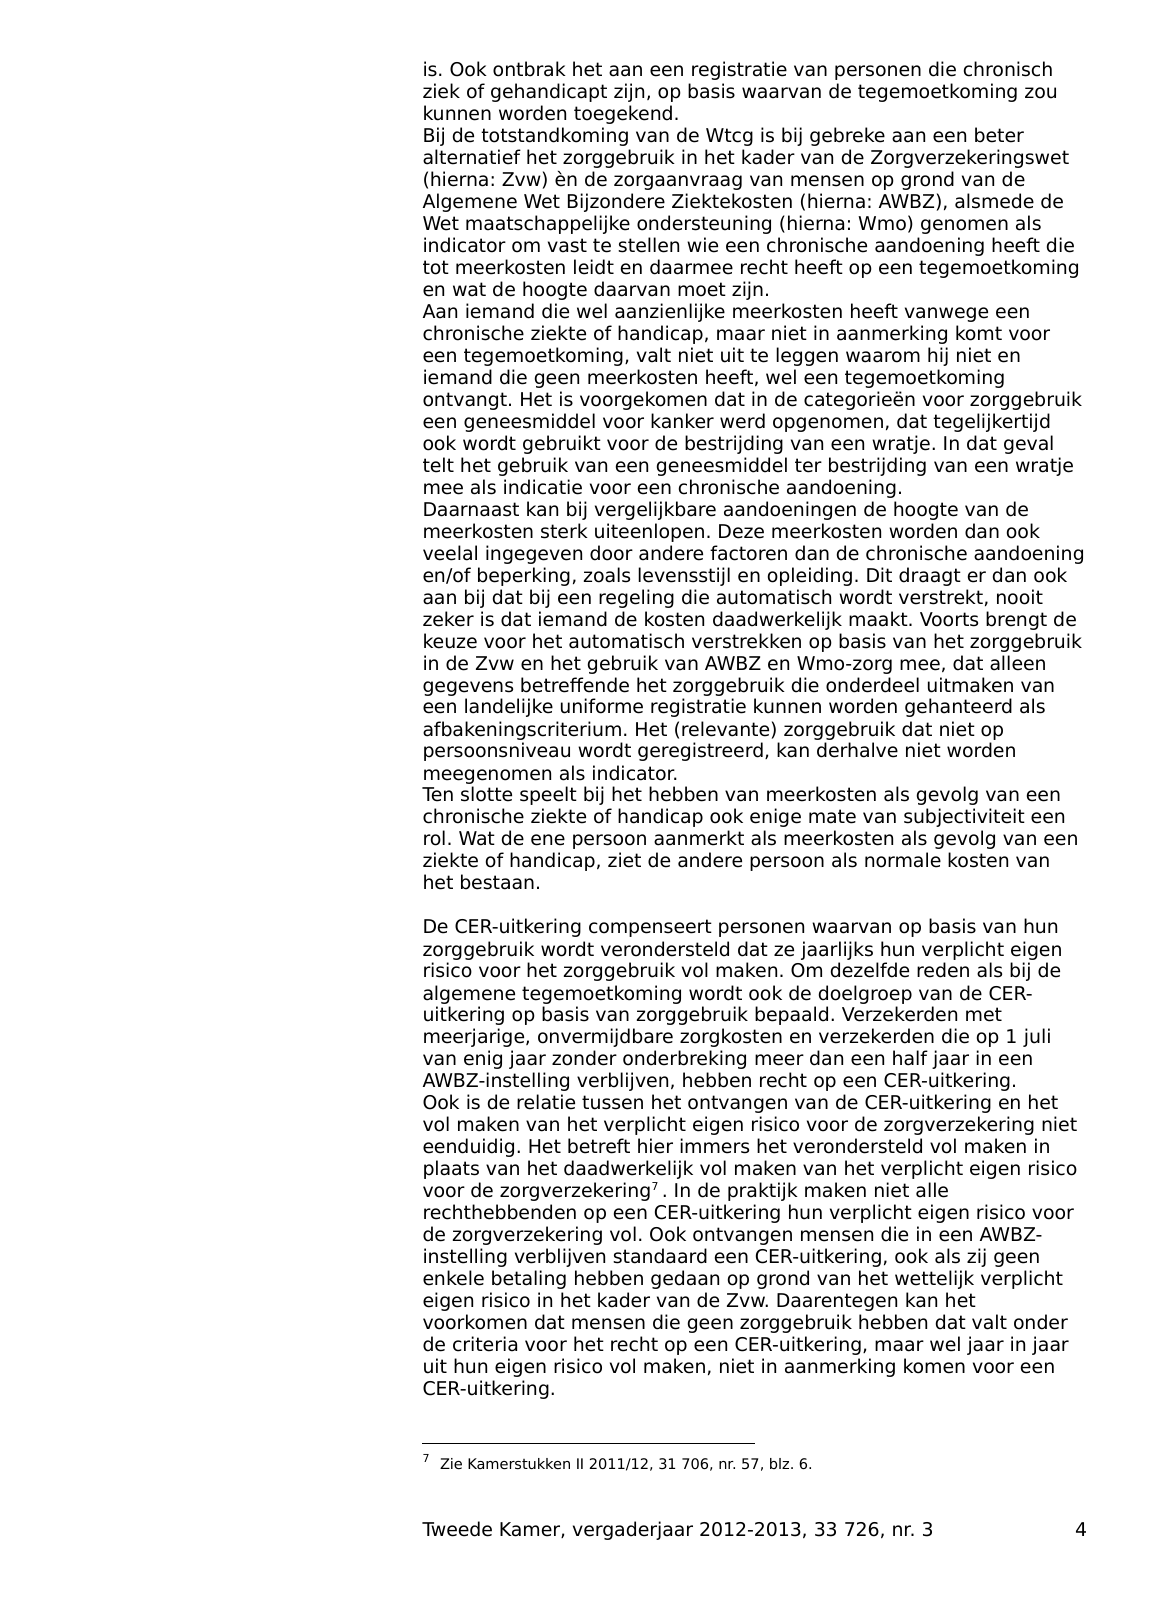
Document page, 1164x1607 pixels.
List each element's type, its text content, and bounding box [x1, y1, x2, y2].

text Aan iemand die wel aanzienlijke meerkosten heeft vanwege een chronische ziekte of handicap, maar niet in aanmerking komt voor een tegemoetkoming, valt niet uit te leggen waarom hij niet en iemand die geen meerkosten heeft, wel een tegemoetkoming ontvangt. Het is voorgekomen dat in de categorieën voor zorggebruik een geneesmiddel voor kanker werd opgenomen, dat tegelijkertijd ook wordt gebruikt voor de bestrijding van een wratje. In dat geval telt het gebruik van een geneesmiddel ter bestrijding van een wratje mee als indicatie voor een chronische aandoening. [422, 301, 1087, 499]
text Ook is de relatie tussen het ontvangen van de CER-uitkering en het vol maken van het verplicht eigen risico voor de zorgverzekering niet eenduidig. Het betreft hier immers het verondersteld vol maken in plaats van het daadwerkelijk vol maken van het verplicht eigen risico voor de zorgverzekering. In de praktijk maken niet alle rechthebbenden op een CER-uitkering hun verplicht eigen risico voor de zorgverzekering vol. Ook ontvangen mensen die in een AWBZ-instelling verblijven standaard een CER-uitkering, ook als zij geen enkele betaling hebben gedaan op grond van het wettelijk verplicht eigen risico in het kader van de Zvw. Daarentegen kan het voorkomen dat mensen die geen zorggebruik hebben dat valt onder de criteria voor het recht op een CER-uitkering, maar wel jaar in jaar uit hun eigen risico vol maken, niet in aanmerking komen voor een CER-uitkering. [422, 1092, 1087, 1400]
text Zie Kamerstukken II 2011/12, 31 706, nr. 57, blz. 6. [422, 1452, 1087, 1474]
text Daarnaast kan bij vergelijkbare aandoeningen de hoogte van de meerkosten sterk uiteenlopen. Deze meerkosten worden dan ook veelal ingegeven door andere factoren dan de chronische aandoening en/of beperking, zoals levensstijl en opleiding. Dit draagt er dan ook aan bij dat bij een regeling die automatisch wordt verstrekt, nooit zeker is dat iemand de kosten daadwerkelijk maakt. Voorts brengt de keuze voor het automatisch verstrekken op basis van het zorggebruik in de Zvw en het gebruik van AWBZ en Wmo-zorg mee, dat alleen gegevens betreffende het zorggebruik die onderdeel uitmaken van een landelijke uniforme registratie kunnen worden gehanteerd als afbakeningscriterium. Het (relevante) zorggebruik dat niet op persoonsniveau wordt geregistreerd, kan derhalve niet worden meegenomen als indicator. [422, 499, 1087, 784]
text Bij de totstandkoming van de Wtcg is bij gebreke aan een beter alternatief het zorggebruik in het kader van de Zorgverzekeringswet (hierna: Zvw) èn de zorgaanvraag van mensen op grond van de Algemene Wet Bijzondere Ziektekosten (hierna: AWBZ), alsmede de Wet maatschappelijke ondersteuning (hierna: Wmo) genomen als indicator om vast te stellen wie een chronische aandoening heeft die tot meerkosten leidt en daarmee recht heeft op een tegemoetkoming en wat de hoogte daarvan moet zijn. [422, 125, 1087, 301]
text De CER-uitkering compenseert personen waarvan op basis van hun zorggebruik wordt verondersteld dat ze jaarlijks hun verplicht eigen risico voor het zorggebruik vol maken. Om dezelfde reden als bij de algemene tegemoetkoming wordt ook de doelgroep van de CER-uitkering op basis van zorggebruik bepaald. Verzekerden met meerjarige, onvermijdbare zorgkosten en verzekerden die op 1 juli van enig jaar zonder onderbreking meer dan een half jaar in een AWBZ-instelling verblijven, hebben recht op een CER-uitkering. [422, 916, 1087, 1092]
text is. Ook ontbrak het aan een registratie van personen die chronisch ziek of gehandicapt zijn, op basis waarvan de tegemoetkoming zou kunnen worden toegekend. [422, 59, 1087, 125]
text Ten slotte speelt bij het hebben van meerkosten als gevolg van een chronische ziekte of handicap ook enige mate van subjectiviteit een rol. Wat de ene persoon aanmerkt als meerkosten als gevolg van een ziekte of handicap, ziet de andere persoon als normale kosten van het bestaan. [422, 784, 1087, 894]
